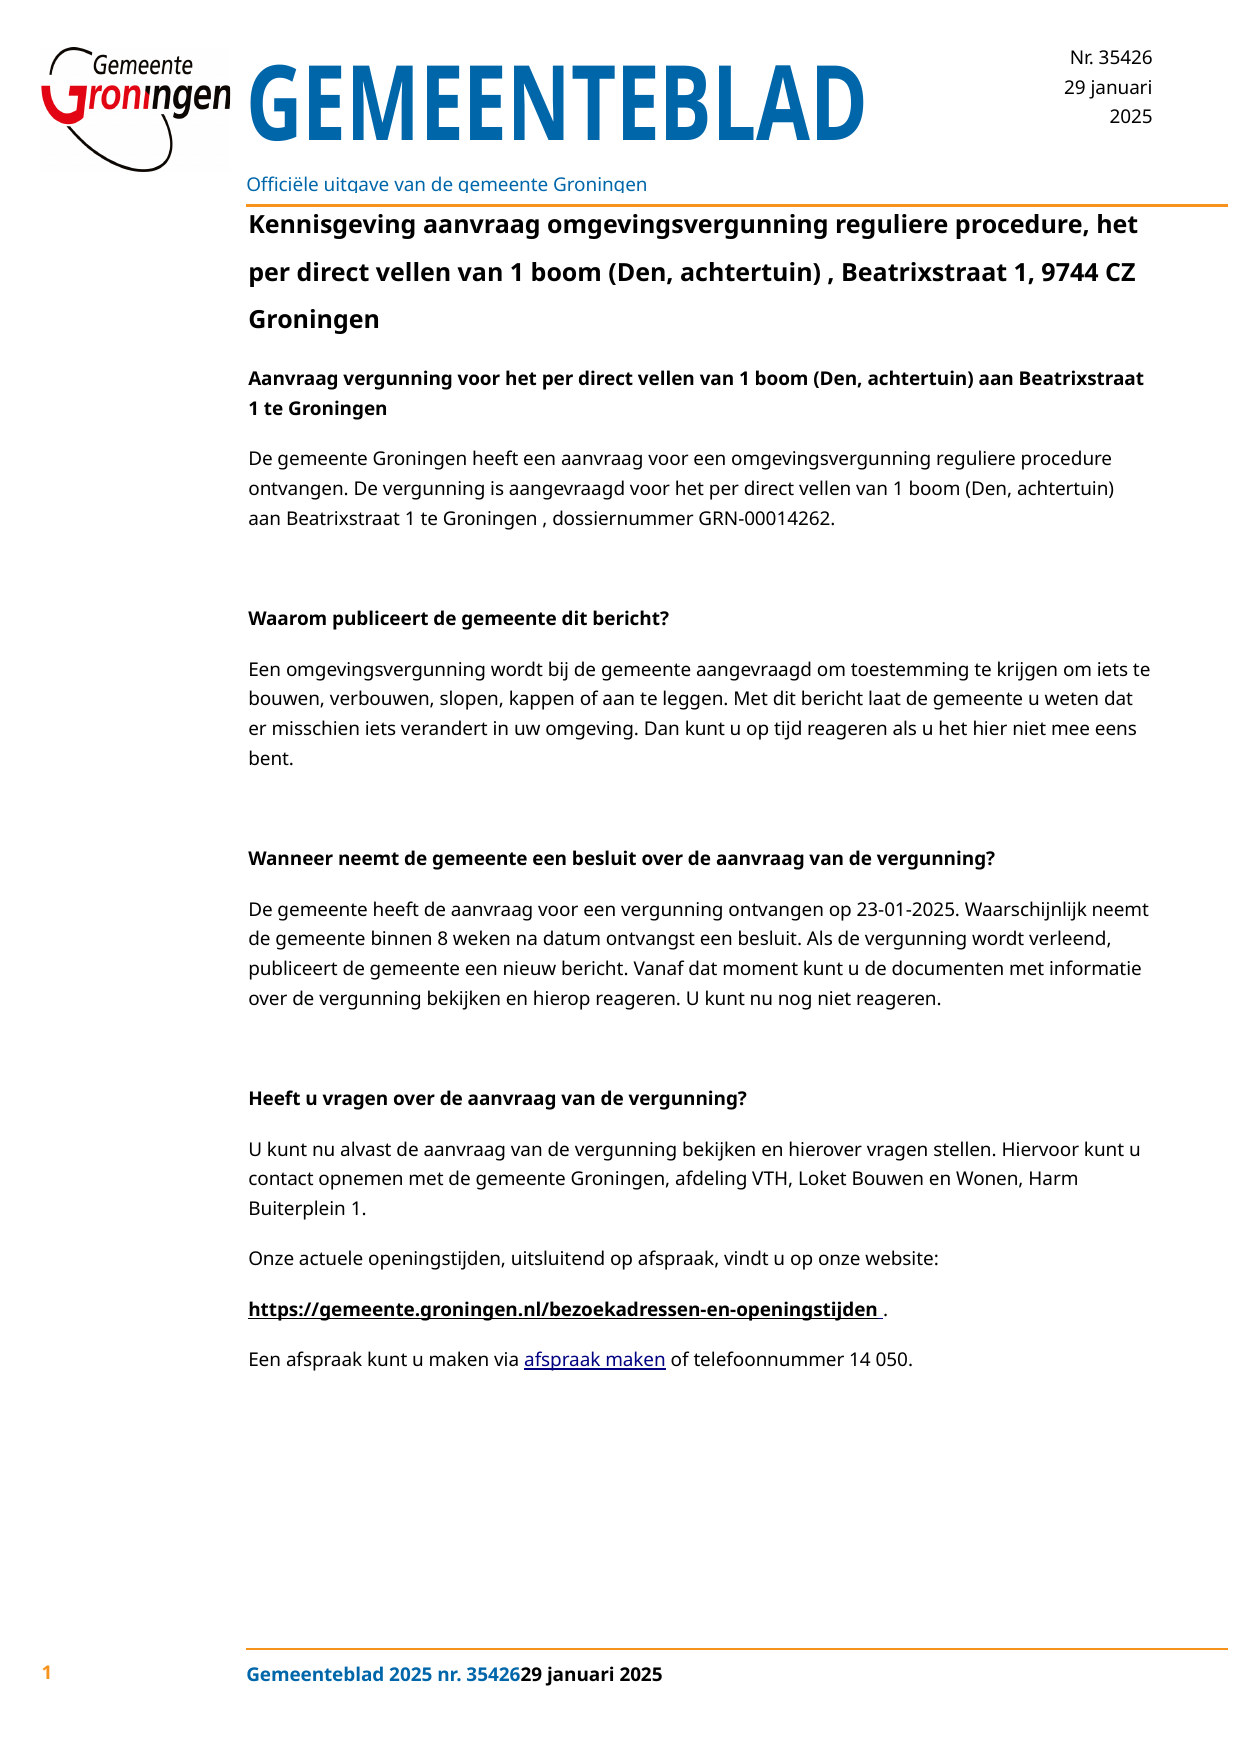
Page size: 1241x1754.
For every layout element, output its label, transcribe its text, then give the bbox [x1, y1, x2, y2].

text Een afspraak kunt u maken via afspraak maken of telefoonnummer 14 050. [248, 1346, 1152, 1372]
picture [41, 47, 231, 172]
text Aanvraag vergunning voor het per direct vellen van 1 boom (Den, achtertuin) aan Beatrixstraat 1 te Groningen [248, 366, 1152, 421]
text Een omgevingsvergunning wordt bij de gemeente aangevraagd om toestemming te krijgen om iets te bouwen, verbouwen, slopen, kappen of aan te leggen. Met dit bericht laat de gemeente u weten dat er misschien iets verandert in uw omgeving. Dan kunt u op tijd reageren als u het hier niet mee eens bent. [248, 656, 1152, 770]
text U kunt nu alvast de aanvraag van de vergunning bekijken en hierover vragen stellen. Hiervoor kunt u contact opnemen met de gemeente Groningen, afdeling VTH, Loket Bouwen en Wonen, Harm Buiterplein 1. [248, 1136, 1152, 1221]
text https://gemeente.groningen.nl/bezoekadressen-en-openingstijden . [248, 1296, 1152, 1322]
text Heeft u vragen over de aanvraag van de vergunning? [248, 1086, 1152, 1111]
text De gemeente Groningen heeft een aanvraag voor een omgevingsvergunning reguliere procedure ontvangen. De vergunning is aangevraagd voor het per direct vellen van 1 boom (Den, achtertuin) aan Beatrixstraat 1 te Groningen , dossiernummer GRN-00014262. [248, 446, 1152, 530]
text Onze actuele openingstijden, uitsluitend op afspraak, vindt u op onze website: [248, 1246, 1152, 1271]
text Kennisgeving aanvraag omgevingsvergunning reguliere procedure, het per direct vellen van 1 boom (Den, achtertuin) , Beatrixstraat 1, 9744 CZ Groningen [248, 207, 1152, 336]
text Wanneer neemt de gemeente een besluit over de aanvraag van de vergunning? [248, 846, 1152, 871]
text Waarom publiceert de gemeente dit bericht? [248, 606, 1152, 631]
text De gemeente heeft de aanvraag voor een vergunning ontvangen op 23-01-2025. Waarschijnlijk neemt de gemeente binnen 8 weken na datum ontvangst een besluit. Als de vergunning wordt verleend, publiceert de gemeente een nieuw bericht. Vanaf dat moment kunt u de documenten met informatie over de vergunning bekijken en hierop reageren. U kunt nu nog niet reageren. [248, 896, 1152, 1010]
